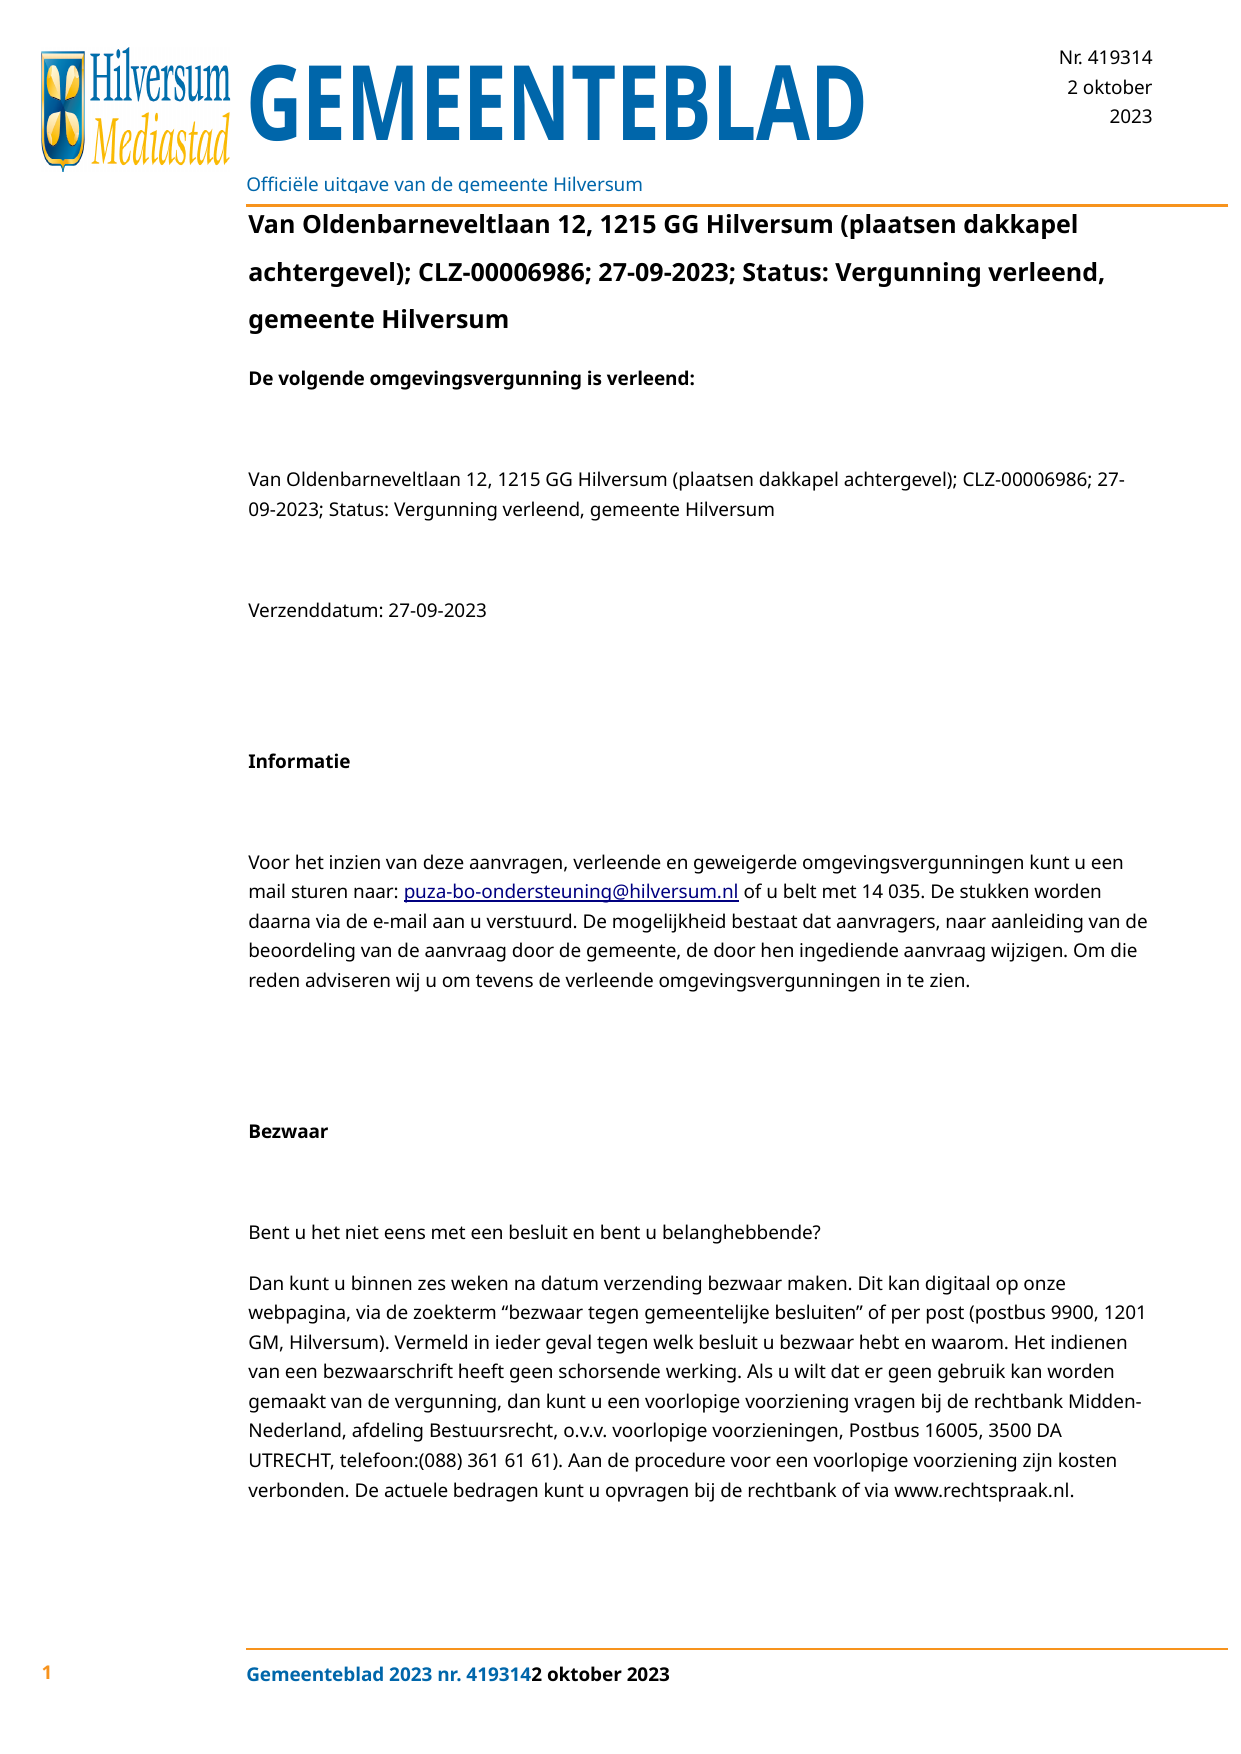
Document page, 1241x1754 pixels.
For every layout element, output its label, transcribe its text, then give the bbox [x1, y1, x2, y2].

text Bent u het niet eens met een besluit en bent u belanghebbende? [248, 1219, 1152, 1245]
text Voor het inzien van deze aanvragen, verleende en geweigerde omgevingsvergunningen kunt u een mail sturen naar: puza-bo-ondersteuning@hilversum.nl of u belt met 14 035. De stukken worden daarna via de e-mail aan u verstuurd. De mogelijkheid bestaat dat aanvragers, naar aanleiding van de beoordeling van de aanvraag door de gemeente, de door hen ingediende aanvraag wijzigen. Om die reden adviseren wij u om tevens de verleende omgevingsvergunningen in te zien. [248, 849, 1152, 993]
text Informatie [248, 748, 1152, 774]
text Dan kunt u binnen zes weken na datum verzending bezwaar maken. Dit kan digitaal op onze webpagina, via de zoekterm “bezwaar tegen gemeentelijke besluiten” of per post (postbus 9900, 1201 GM, Hilversum). Vermeld in ieder geval tegen welk besluit u bezwaar hebt en waarom. Het indienen van een bezwaarschrift heeft geen schorsende werking. Als u wilt dat er geen gebruik kan worden gemaakt van de vergunning, dan kunt u een voorlopige voorziening vragen bij de rechtbank Midden-Nederland, afdeling Bestuursrecht, o.v.v. voorlopige voorzieningen, Postbus 16005, 3500 DA UTRECHT, telefoon:(088) 361 61 61). Aan de procedure voor een voorlopige voorziening zijn kosten verbonden. De actuele bedragen kunt u opvragen bij de rechtbank of via www.rechtspraak.nl. [248, 1270, 1152, 1502]
text Van Oldenbarneveltlaan 12, 1215 GG Hilversum (plaatsen dakkapel achtergevel); CLZ-00006986; 27-09-2023; Status: Vergunning verleend, gemeente Hilversum [248, 466, 1152, 522]
text De volgende omgevingsvergunning is verleend: [248, 366, 1152, 391]
picture [41, 47, 231, 172]
text Van Oldenbarneveltlaan 12, 1215 GG Hilversum (plaatsen dakkapel achtergevel); CLZ-00006986; 27-09-2023; Status: Vergunning verleend, gemeente Hilversum [248, 207, 1152, 336]
text Bezwaar [248, 1118, 1152, 1144]
text Verzenddatum: 27-09-2023 [248, 597, 1152, 622]
